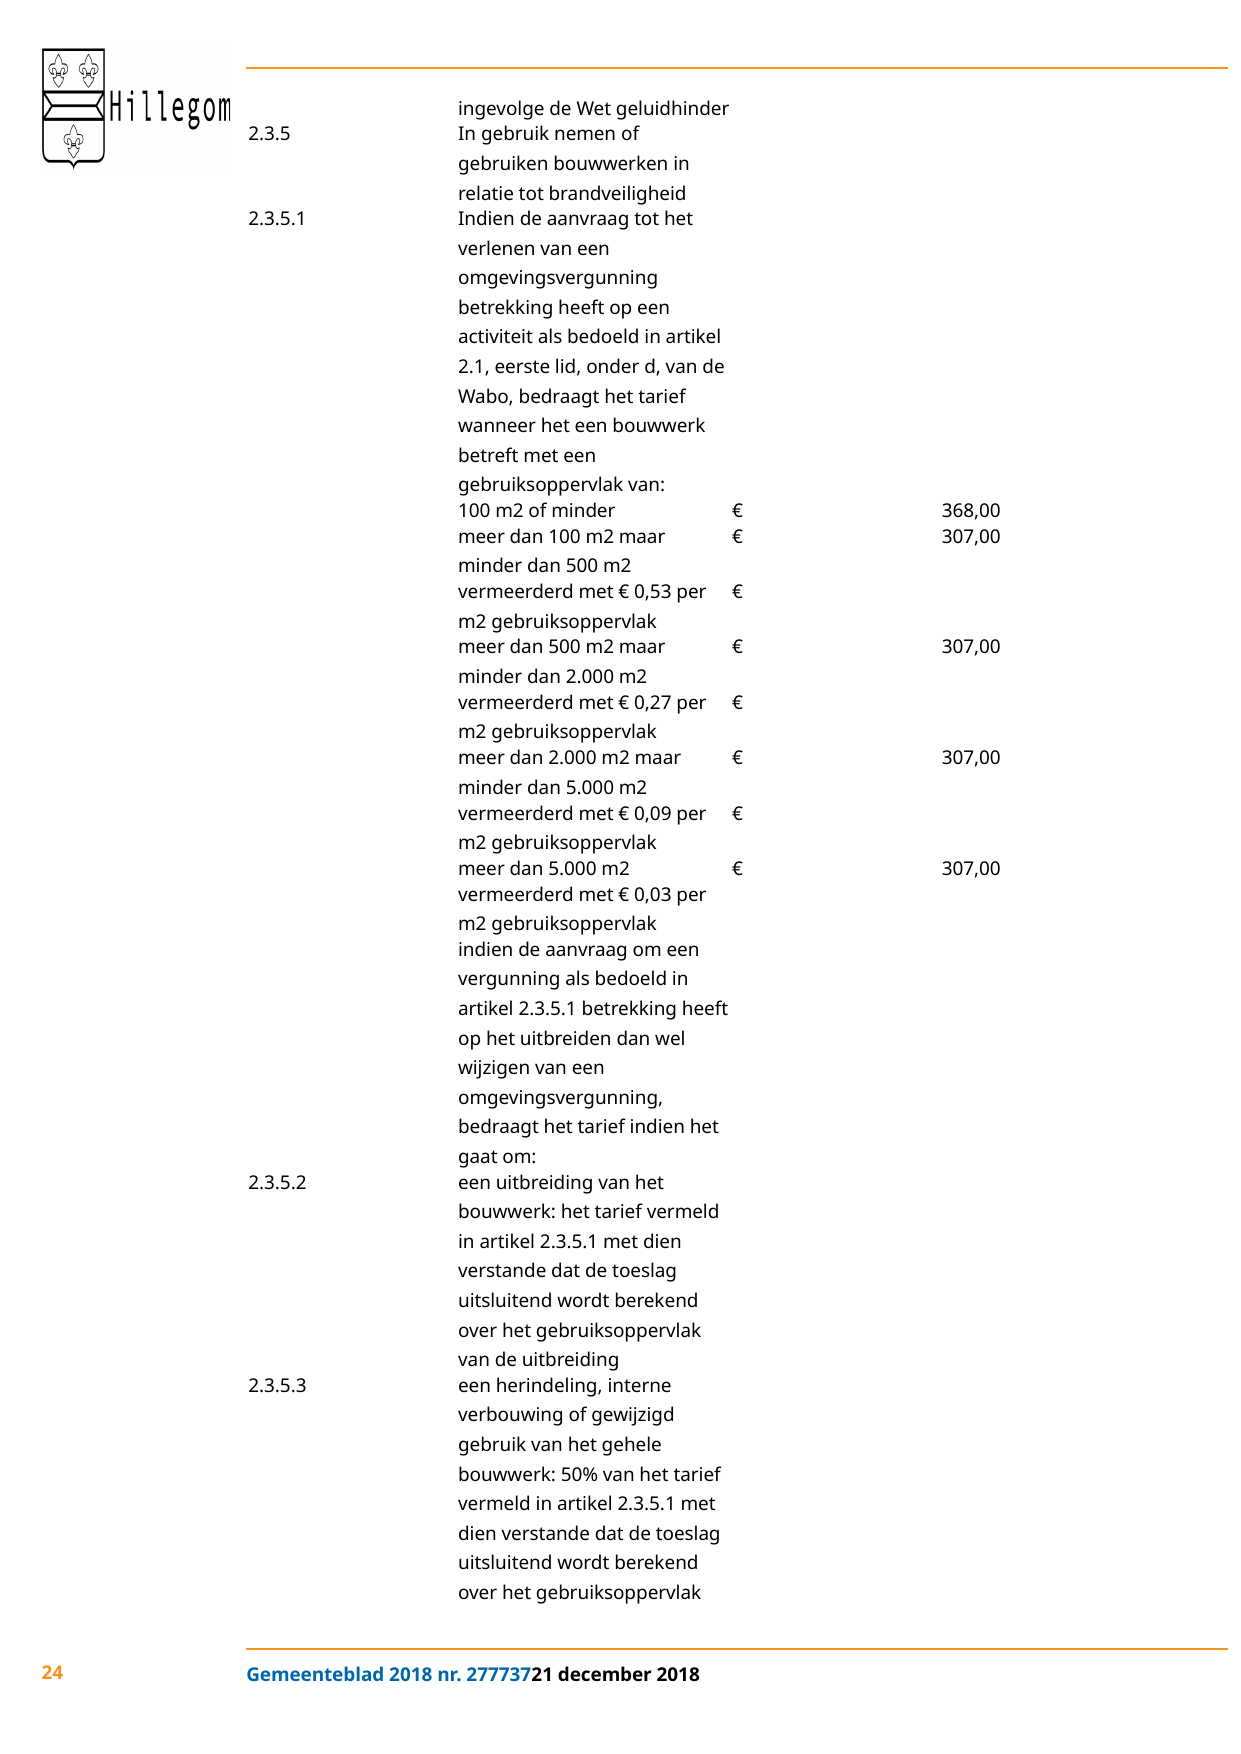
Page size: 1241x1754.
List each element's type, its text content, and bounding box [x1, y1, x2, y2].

table_cell 368,00 [942, 498, 1152, 523]
table_cell [248, 634, 458, 689]
table_cell [732, 95, 942, 121]
table_cell [248, 95, 458, 121]
table_cell vermeerderd met € 0,03 per m2 gebruiksoppervlak [458, 881, 732, 936]
table_cell € [732, 523, 942, 578]
table_cell [248, 936, 458, 1169]
table_cell [942, 95, 1152, 121]
table_cell vermeerderd met € 0,09 per m2 gebruiksoppervlak [458, 800, 732, 855]
table_cell In gebruik nemen of gebruiken bouwwerken in relatie tot brandveiligheid [458, 121, 732, 205]
table_cell [732, 121, 942, 205]
table_cell 2.3.5.3 [248, 1372, 458, 1605]
table_cell € [732, 579, 942, 634]
table_cell [732, 1169, 942, 1372]
table_cell 307,00 [942, 744, 1152, 800]
table_cell [248, 744, 458, 800]
table_cell [942, 689, 1152, 744]
table_cell indien de aanvraag om een vergunning als bedoeld in artikel 2.3.5.1 betrekking heeft op het uitbreiden dan wel wijzigen van een omgevingsvergunning, bedraagt het tarief indien het gaat om: [458, 936, 732, 1169]
table_cell een uitbreiding van het bouwwerk: het tarief vermeld in artikel 2.3.5.1 met dien verstande dat de toeslag uitsluitend wordt berekend over het gebruiksoppervlak van de uitbreiding [458, 1169, 732, 1372]
table_cell € [732, 634, 942, 689]
table_cell 307,00 [942, 855, 1152, 881]
table_cell 2.3.5 [248, 121, 458, 205]
table_cell € [732, 855, 942, 881]
table_cell [942, 1372, 1152, 1605]
table_cell [732, 936, 942, 1169]
table_cell [942, 800, 1152, 855]
table_cell 100 m2 of minder [458, 498, 732, 523]
table_cell meer dan 2.000 m2 maar minder dan 5.000 m2 [458, 744, 732, 800]
table_cell € [732, 744, 942, 800]
table_cell 2.3.5.2 [248, 1169, 458, 1372]
table_cell € [732, 800, 942, 855]
table_cell [942, 579, 1152, 634]
table_cell vermeerderd met € 0,27 per m2 gebruiksoppervlak [458, 689, 732, 744]
table_cell 307,00 [942, 634, 1152, 689]
table_cell Indien de aanvraag tot het verlenen van een omgevingsvergunning betrekking heeft op een activiteit als bedoeld in artikel 2.1, eerste lid, onder d, van de Wabo, bedraagt het tarief wanneer het een bouwwerk betreft met een gebruiksoppervlak van: [458, 205, 732, 497]
table_cell 2.3.5.1 [248, 205, 458, 497]
table_cell [248, 523, 458, 578]
table_cell vermeerderd met € 0,53 per m2 gebruiksoppervlak [458, 579, 732, 634]
table_cell [732, 1372, 942, 1605]
table_cell 307,00 [942, 523, 1152, 578]
table_cell [248, 579, 458, 634]
table_cell meer dan 500 m2 maar minder dan 2.000 m2 [458, 634, 732, 689]
table_cell meer dan 5.000 m2 [458, 855, 732, 881]
table_cell meer dan 100 m2 maar minder dan 500 m2 [458, 523, 732, 578]
picture [41, 47, 231, 172]
table_cell [248, 855, 458, 881]
table_cell [942, 1169, 1152, 1372]
table_cell [942, 205, 1152, 497]
table_cell ingevolge de Wet geluidhinder [458, 95, 732, 121]
table_cell € [732, 498, 942, 523]
table_cell [942, 936, 1152, 1169]
table_cell [732, 205, 942, 497]
table_cell [248, 800, 458, 855]
table_cell [248, 689, 458, 744]
table_cell een herindeling, interne verbouwing of gewijzigd gebruik van het gehele bouwwerk: 50% van het tarief vermeld in artikel 2.3.5.1 met dien verstande dat de toeslag uitsluitend wordt berekend over het gebruiksoppervlak [458, 1372, 732, 1605]
table_cell [248, 881, 458, 936]
table_cell [942, 881, 1152, 936]
table_cell [248, 498, 458, 523]
table_cell € [732, 689, 942, 744]
table_cell [732, 881, 942, 936]
table_cell [942, 121, 1152, 205]
